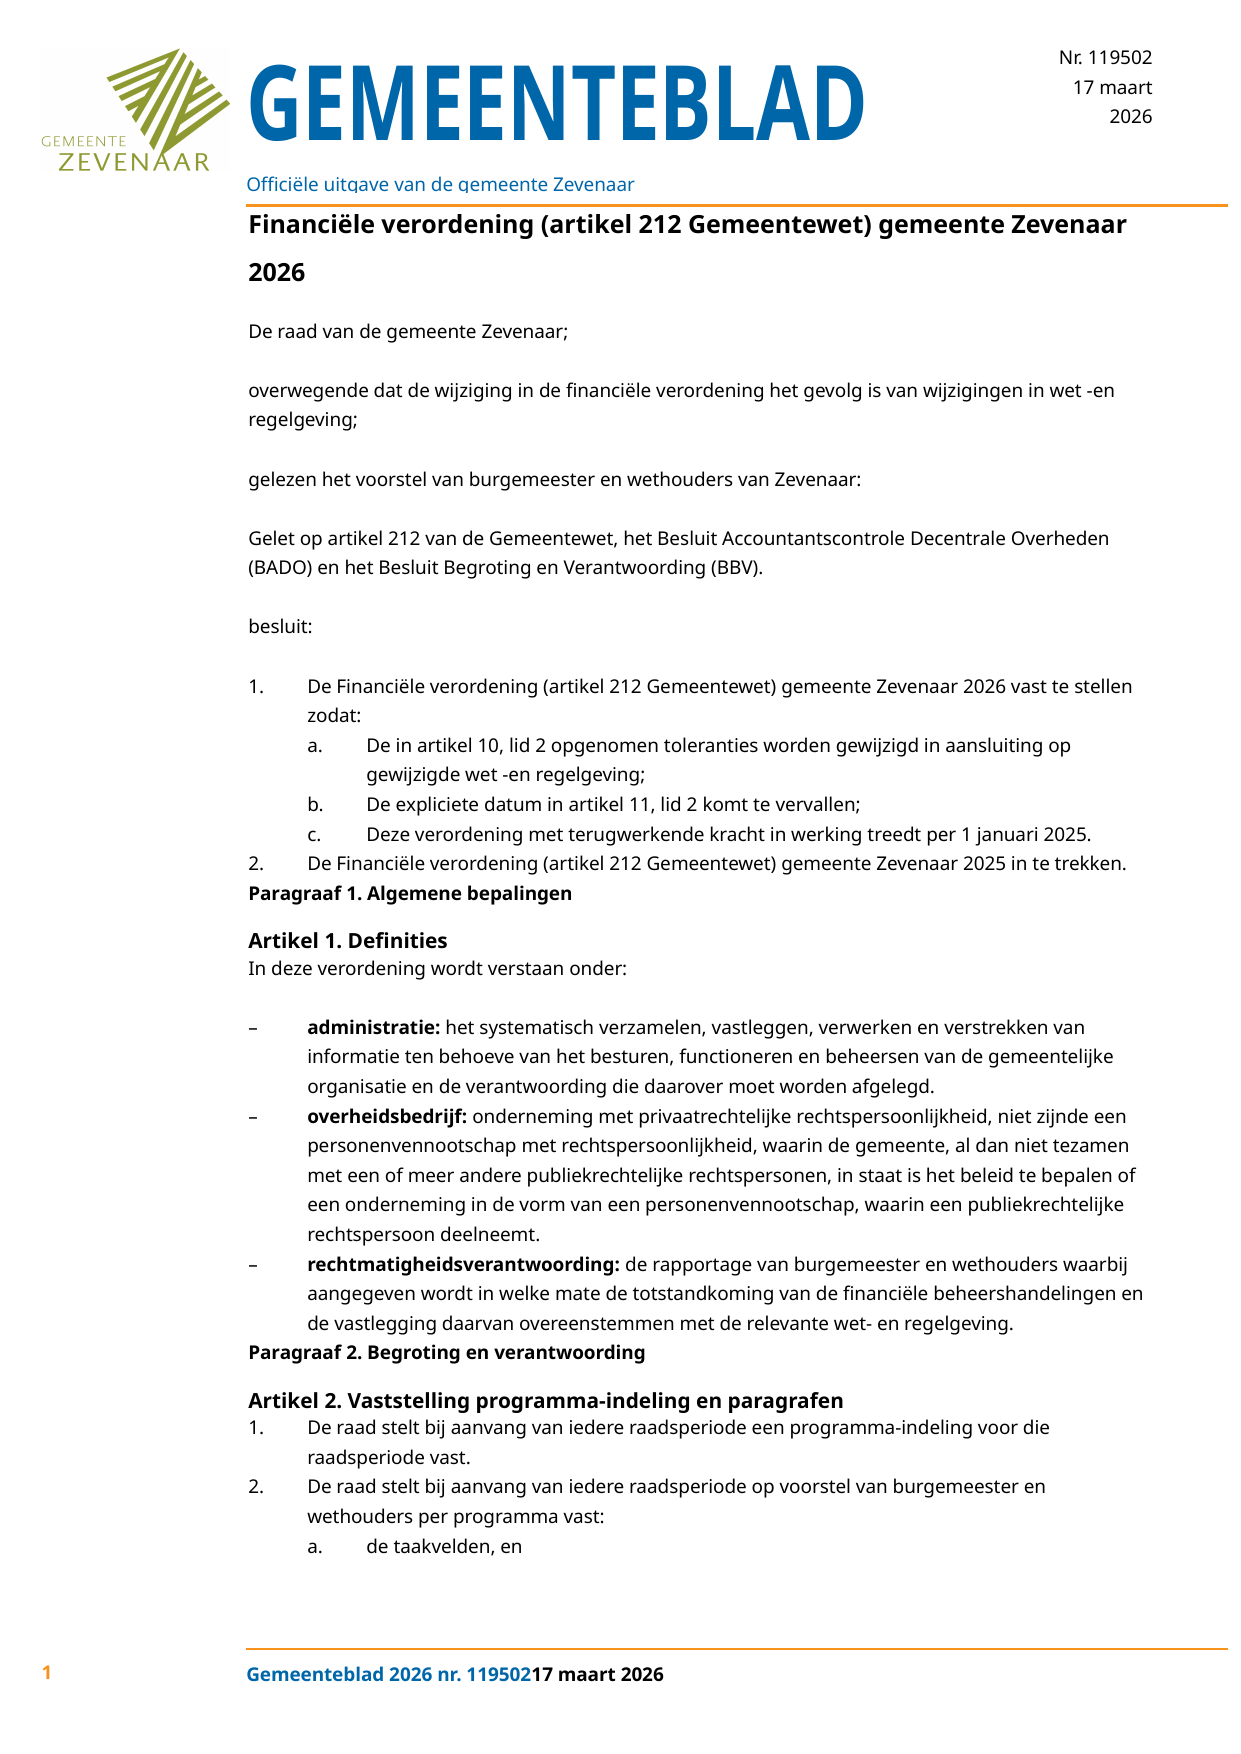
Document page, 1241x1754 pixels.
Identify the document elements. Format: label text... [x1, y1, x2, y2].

text gelezen het voorstel van burgemeester en wethouders van Zevenaar: [248, 466, 1152, 492]
text besluit: [248, 614, 1152, 639]
text Paragraaf 1. Algemene bepalingen [248, 880, 1152, 906]
text Gelet op artikel 212 van de Gemeentewet, het Besluit Accountantscontrole Decentrale Overheden (BADO) en het Besluit Begroting en Verantwoording (BBV). [248, 525, 1152, 580]
list De raad stelt bij aanvang van iedere raadsperiode een programma-indeling voor die raadsperiode vast. [248, 1414, 1152, 1470]
list overheidsbedrijf: onderneming met privaatrechtelijke rechtspersoonlijkheid, niet zijnde een personenvennootschap met rechtspersoonlijkheid, waarin de gemeente, al dan niet tezamen met een of meer andere publiekrechtelijke rechtspersonen, in staat is het beleid te bepalen of een onderneming in de vorm van een personenvennootschap, waarin een publiekrechtelijke rechtspersoon deelneemt. [248, 1103, 1152, 1247]
list de taakvelden, en [307, 1533, 1152, 1559]
list De Financiële verordening (artikel 212 Gemeentewet) gemeente Zevenaar 2026 vast te stellen [248, 673, 1152, 699]
text Artikel 2. Vaststelling programma-indeling en paragrafen [248, 1386, 1152, 1414]
text overwegende dat de wijziging in de financiële verordening het gevolg is van wijzigingen in wet -en regelgeving; [248, 377, 1152, 432]
list De in artikel 10, lid 2 opgenomen toleranties worden gewijzigd in aansluiting op gewijzigde wet -en regelgeving; [307, 732, 1152, 787]
text Paragraaf 2. Begroting en verantwoording [248, 1339, 1152, 1365]
list De raad stelt bij aanvang van iedere raadsperiode op voorstel van burgemeester en wethouders per programma vast: [248, 1474, 1152, 1529]
text De raad van de gemeente Zevenaar; [248, 318, 1152, 344]
text Artikel 1. Definities [248, 927, 1152, 955]
list Deze verordening met terugwerkende kracht in werking treedt per 1 januari 2025. [307, 821, 1152, 847]
list rechtmatigheidsverantwoording: de rapportage van burgemeester en wethouders waarbij aangegeven wordt in welke mate de totstandkoming van de financiële beheershandelingen en de vastlegging daarvan overeenstemmen met de relevante wet- en regelgeving. [248, 1251, 1152, 1336]
list administratie: het systematisch verzamelen, vastleggen, verwerken en verstrekken van informatie ten behoeve van het besturen, functioneren en beheersen van de gemeentelijke organisatie en de verantwoording die daarover moet worden afgelegd. [248, 1014, 1152, 1099]
list zodat: [248, 702, 1152, 728]
list De Financiële verordening (artikel 212 Gemeentewet) gemeente Zevenaar 2025 in te trekken. [248, 850, 1152, 876]
text In deze verordening wordt verstaan onder: [248, 955, 1152, 981]
list De expliciete datum in artikel 11, lid 2 komt te vervallen; [307, 791, 1152, 817]
text Financiële verordening (artikel 212 Gemeentewet) gemeente Zevenaar 2026 [248, 207, 1152, 288]
picture [41, 47, 231, 172]
